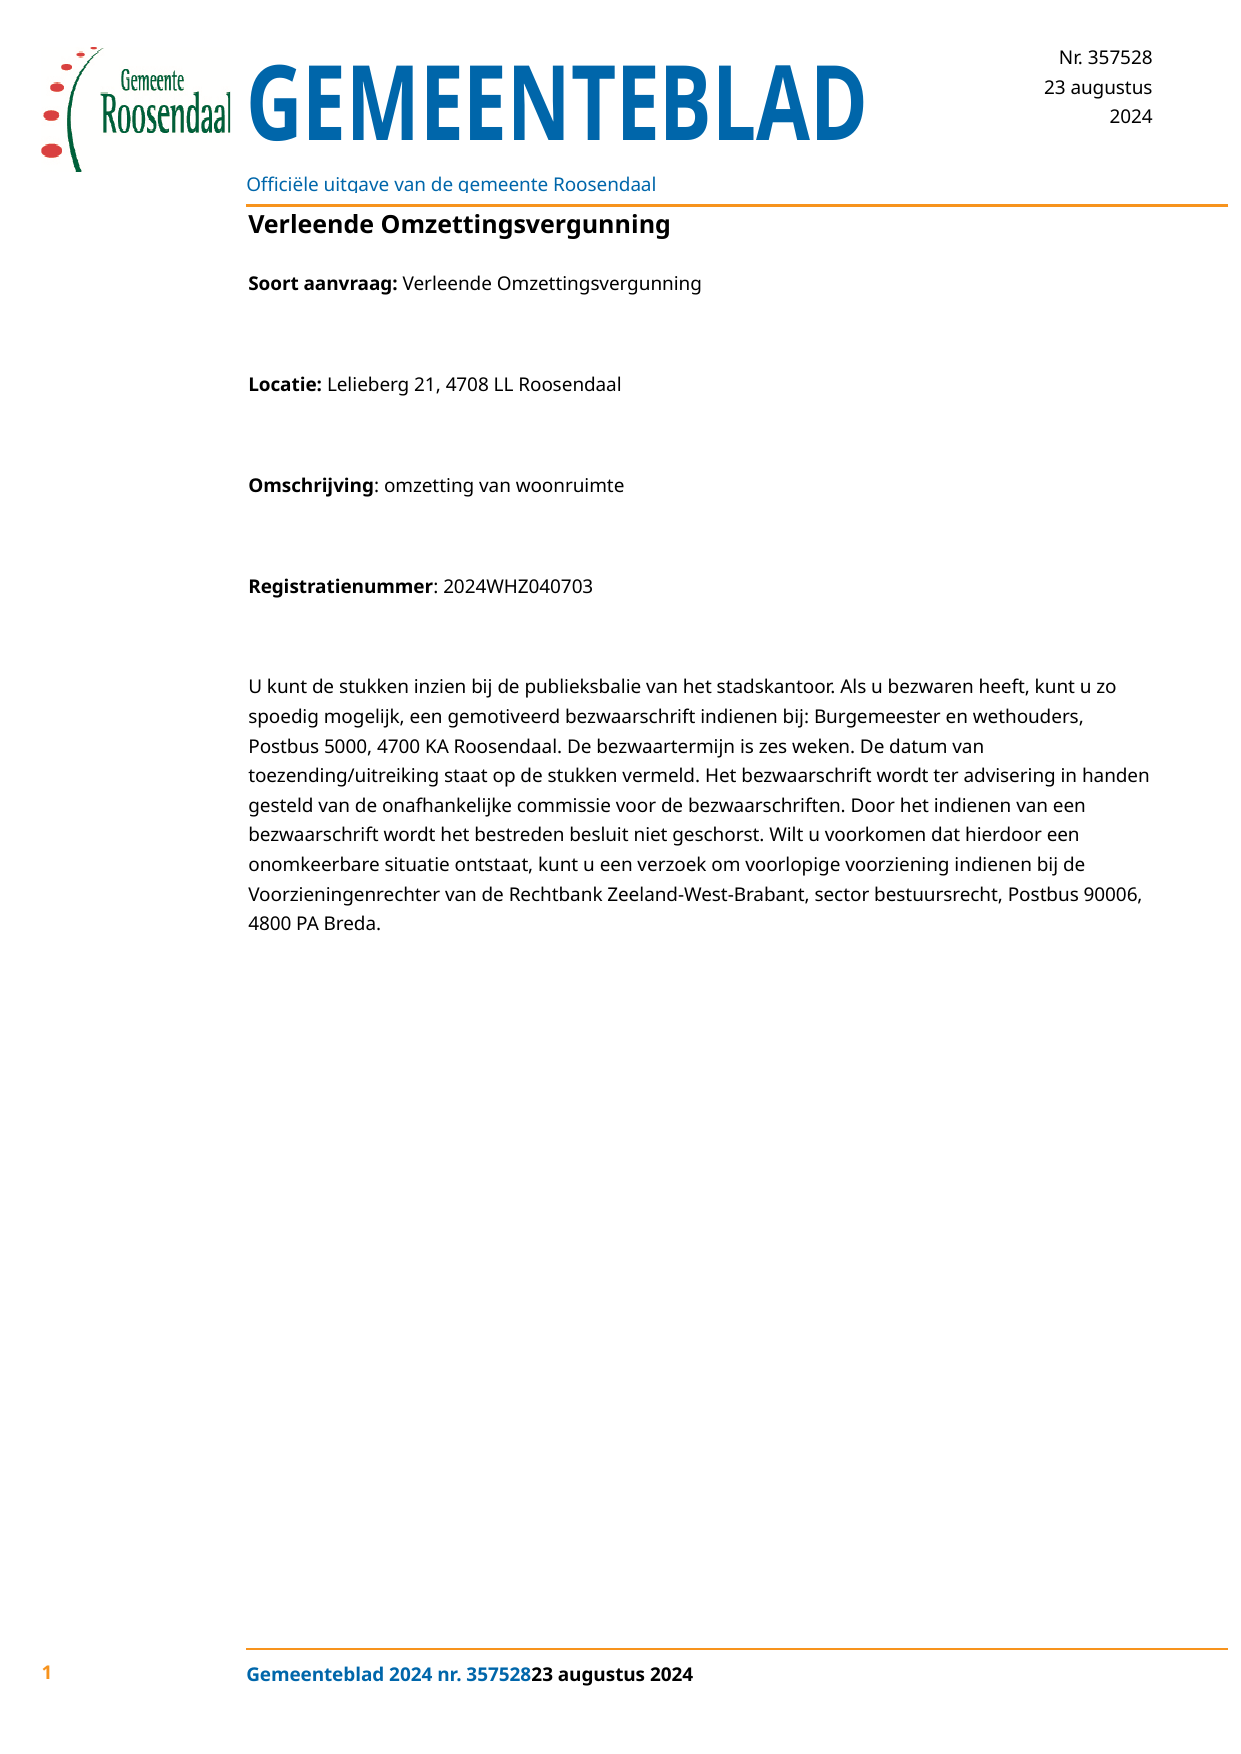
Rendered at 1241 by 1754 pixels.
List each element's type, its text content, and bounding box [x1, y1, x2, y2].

text U kunt de stukken inzien bij de publieksbalie van het stadskantoor. Als u bezwaren heeft, kunt u zo spoedig mogelijk, een gemotiveerd bezwaarschrift indienen bij: Burgemeester en wethouders, Postbus 5000, 4700 KA Roosendaal. De bezwaartermijn is zes weken. De datum van toezending/uitreiking staat op de stukken vermeld. Het bezwaarschrift wordt ter advisering in handen gesteld van de onafhankelijke commissie voor de bezwaarschriften. Door het indienen van een bezwaarschrift wordt het bestreden besluit niet geschorst. Wilt u voorkomen dat hierdoor een onomkeerbare situatie ontstaat, kunt u een verzoek om voorlopige voorziening indienen bij de Voorzieningenrechter van de Rechtbank Zeeland-West-Brabant, sector bestuursrecht, Postbus 90006, 4800 PA Breda. [248, 674, 1152, 936]
text Verleende Omzettingsvergunning [248, 207, 1152, 241]
text Locatie: Lelieberg 21, 4708 LL Roosendaal [248, 371, 1152, 397]
text Omschrijving: omzetting van woonruimte [248, 472, 1152, 498]
picture [41, 47, 231, 172]
text Registratienummer: 2024WHZ040703 [248, 573, 1152, 598]
text Soort aanvraag: Verleende Omzettingsvergunning [248, 270, 1152, 296]
